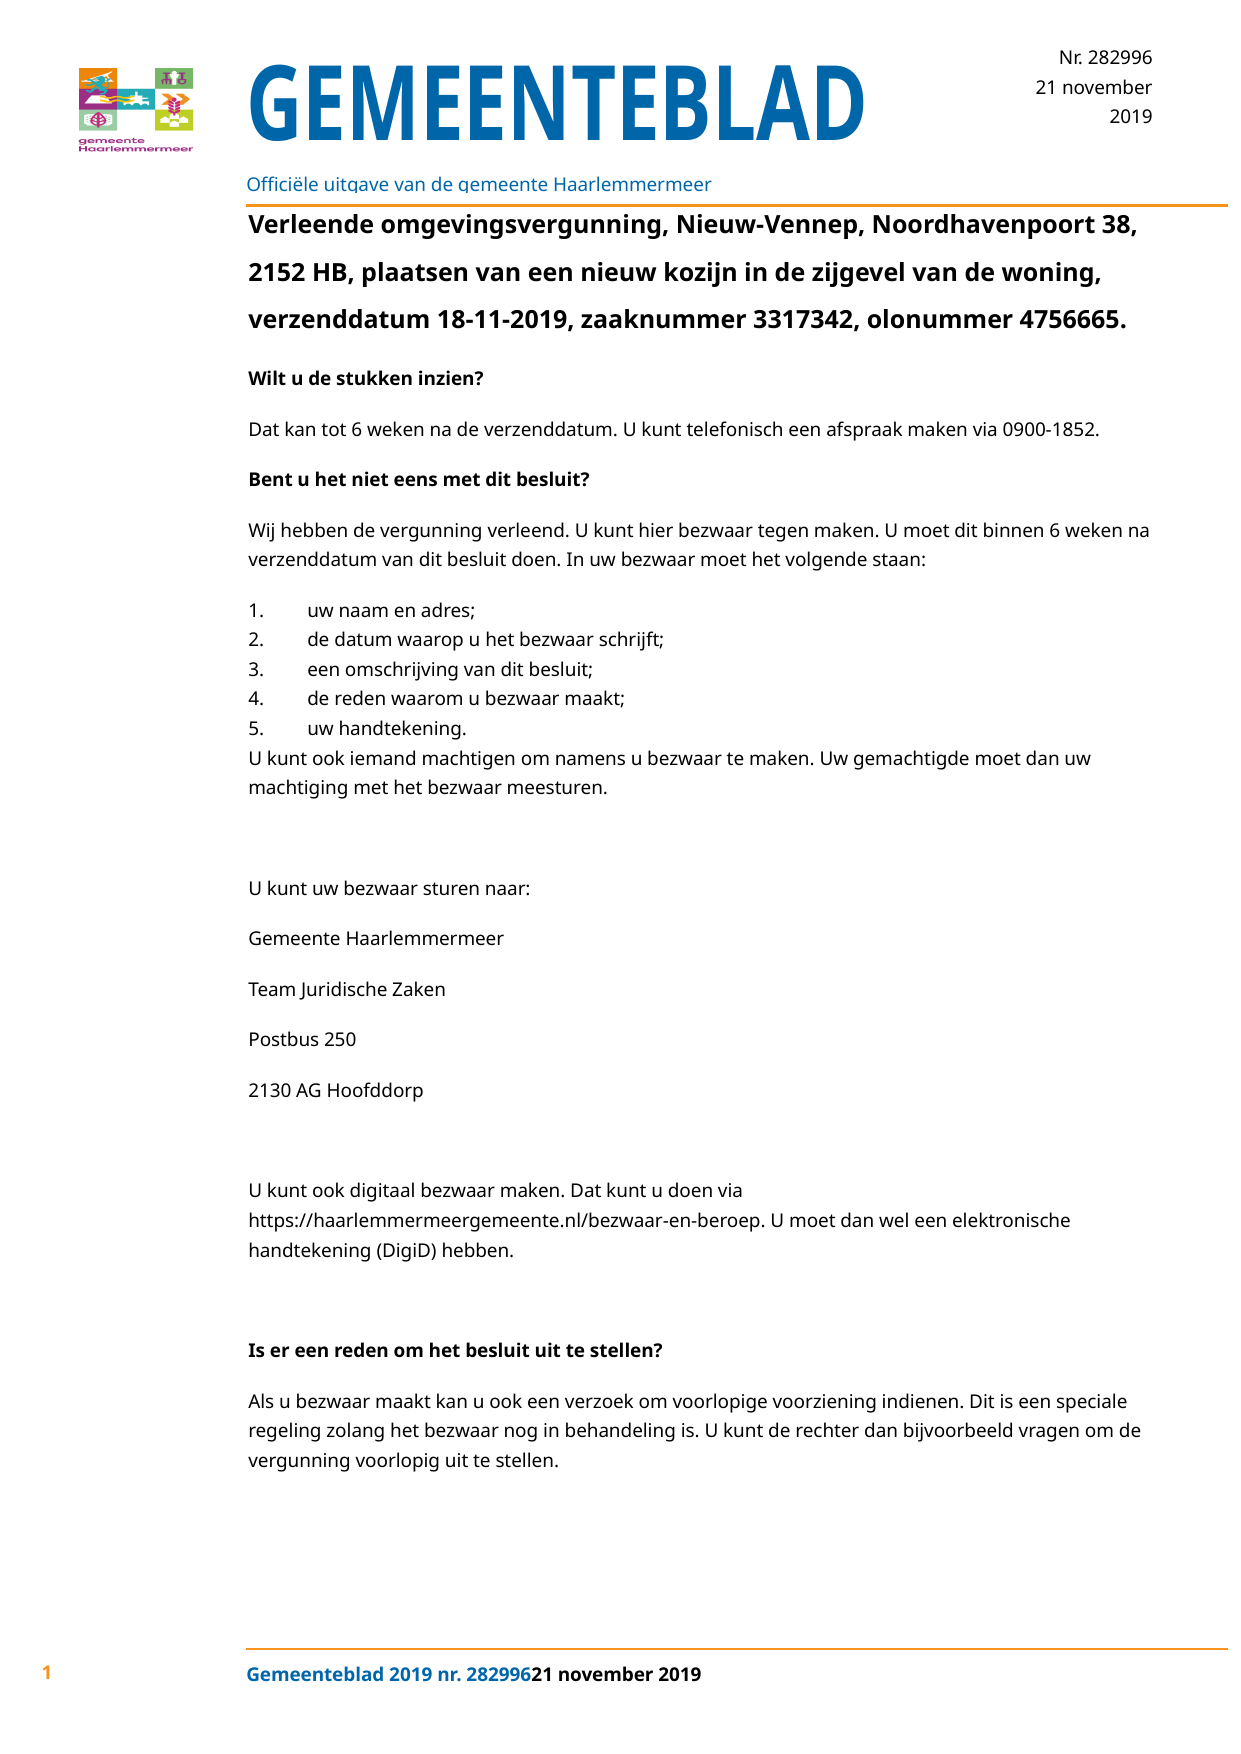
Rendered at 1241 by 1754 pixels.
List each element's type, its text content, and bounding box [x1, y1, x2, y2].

text U kunt ook digitaal bezwaar maken. Dat kunt u doen via https://haarlemmermeergemeente.nl/bezwaar-en-beroep. U moet dan wel een elektronische handtekening (DigiD) hebben. [248, 1178, 1152, 1262]
text 2130 AG Hoofddorp [248, 1077, 1152, 1102]
list uw handtekening. [248, 715, 1152, 741]
text Gemeente Haarlemmermeer [248, 926, 1152, 951]
list de reden waarom u bezwaar maakt; [248, 686, 1152, 711]
text Team Juridische Zaken [248, 976, 1152, 1002]
text Wilt u de stukken inzien? [248, 366, 1152, 391]
picture [41, 47, 231, 172]
text Wij hebben de vergunning verleend. U kunt hier bezwaar tegen maken. U moet dit binnen 6 weken na verzenddatum van dit besluit doen. In uw bezwaar moet het volgende staan: [248, 517, 1152, 572]
text U kunt ook iemand machtigen om namens u bezwaar te maken. Uw gemachtigde moet dan uw machtiging met het bezwaar meesturen. [248, 745, 1152, 800]
text Dat kan tot 6 weken na de verzenddatum. U kunt telefonisch een afspraak maken via 0900-1852. [248, 416, 1152, 442]
text Is er een reden om het besluit uit te stellen? [248, 1338, 1152, 1363]
text Postbus 250 [248, 1026, 1152, 1052]
text Verleende omgevingsvergunning, Nieuw-Vennep, Noordhavenpoort 38, 2152 HB, plaatsen van een nieuw kozijn in de zijgevel van de woning, verzenddatum 18-11-2019, zaaknummer 3317342, olonummer 4756665. [248, 207, 1152, 336]
list een omschrijving van dit besluit; [248, 656, 1152, 682]
text U kunt uw bezwaar sturen naar: [248, 875, 1152, 901]
list de datum waarop u het bezwaar schrijft; [248, 626, 1152, 652]
text Bent u het niet eens met dit besluit? [248, 466, 1152, 492]
list uw naam en adres; [248, 597, 1152, 622]
text Als u bezwaar maakt kan u ook een verzoek om voorlopige voorziening indienen. Dit is een speciale regeling zolang het bezwaar nog in behandeling is. U kunt de rechter dan bijvoorbeeld vragen om de vergunning voorlopig uit te stellen. [248, 1388, 1152, 1473]
